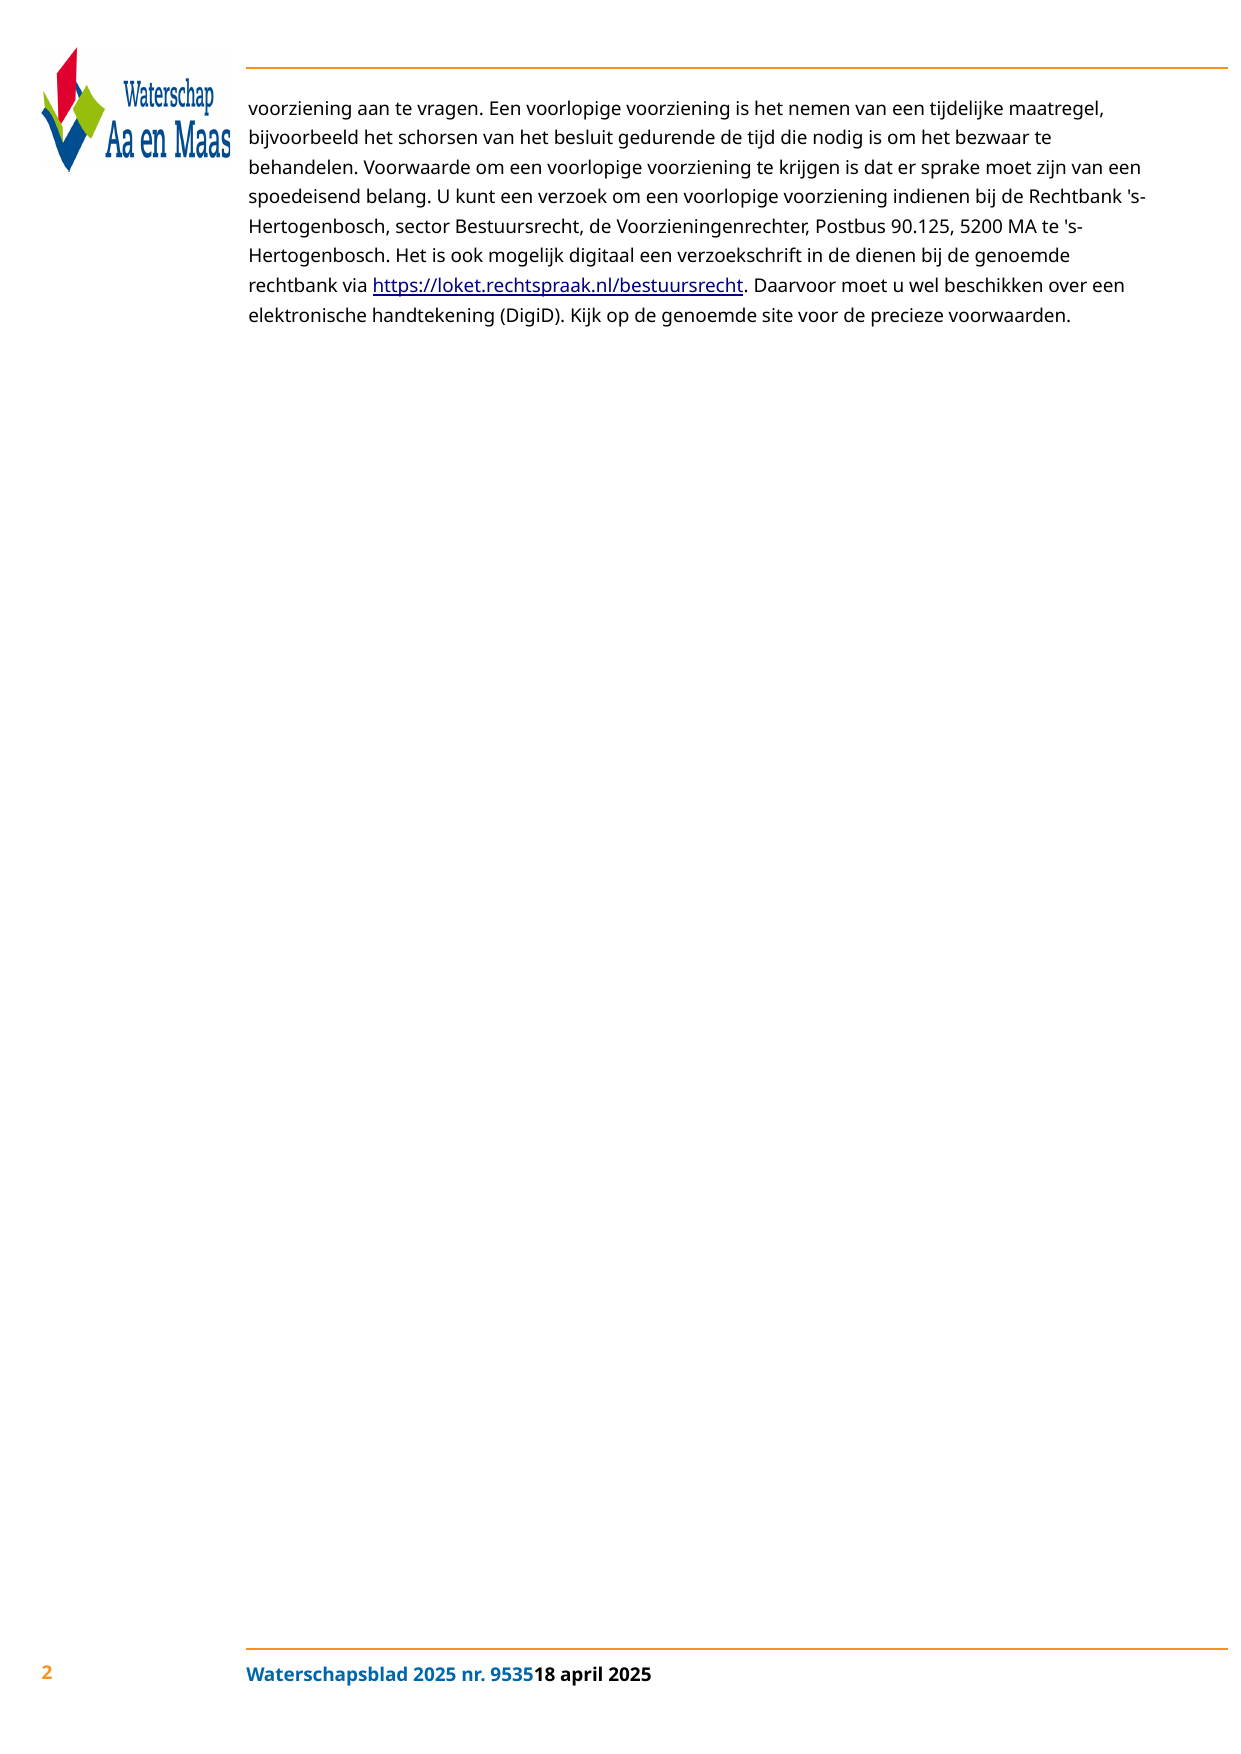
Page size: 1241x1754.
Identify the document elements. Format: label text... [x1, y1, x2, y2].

picture [41, 47, 231, 172]
text voorziening aan te vragen. Een voorlopige voorziening is het nemen van een tijdelijke maatregel, bijvoorbeeld het schorsen van het besluit gedurende de tijd die nodig is om het bezwaar te behandelen. Voorwaarde om een voorlopige voorziening te krijgen is dat er sprake moet zijn van een spoedeisend belang. U kunt een verzoek om een voorlopige voorziening indienen bij de Rechtbank 's-Hertogenbosch, sector Bestuursrecht, de Voorzieningenrechter, Postbus 90.125, 5200 MA te 's-Hertogenbosch. Het is ook mogelijk digitaal een verzoekschrift in de dienen bij de genoemde rechtbank via https://loket.rechtspraak.nl/bestuursrecht. Daarvoor moet u wel beschikken over een elektronische handtekening (DigiD). Kijk op de genoemde site voor de precieze voorwaarden. [248, 95, 1152, 328]
